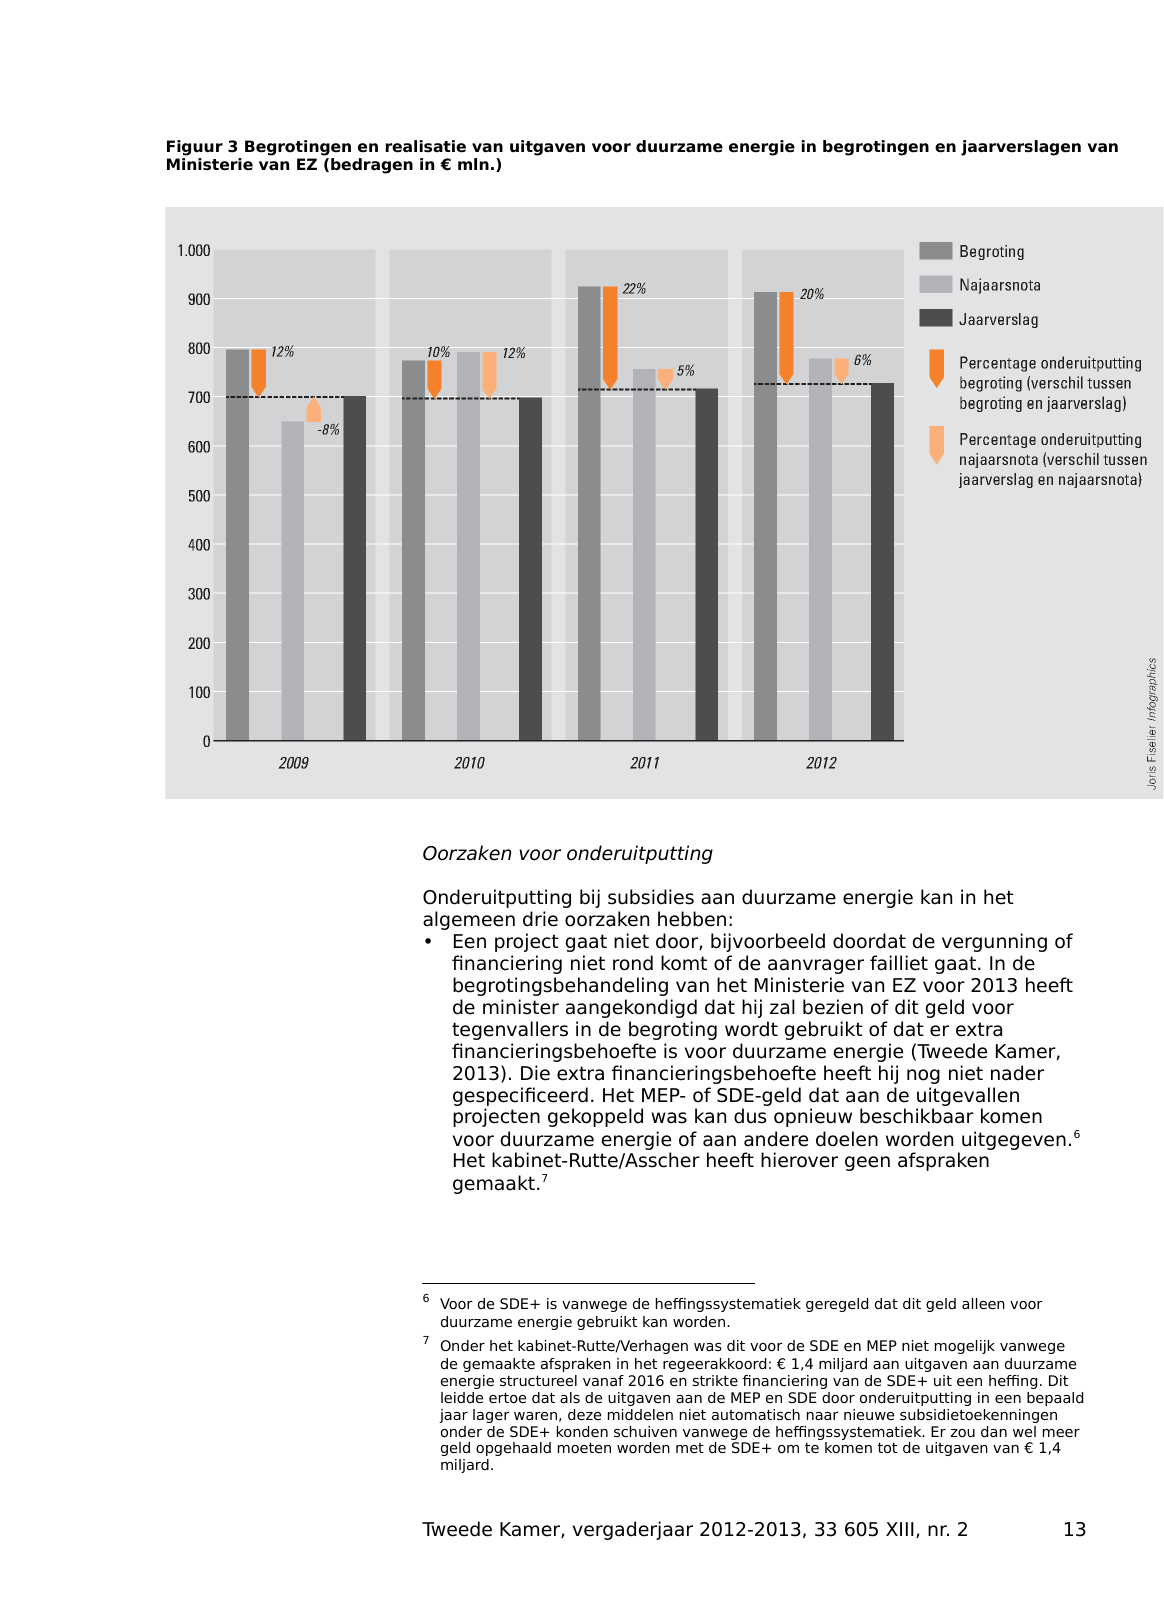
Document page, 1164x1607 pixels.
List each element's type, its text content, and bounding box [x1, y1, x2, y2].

text Voor de SDE+ is vanwege de heffingssystematiek geregeld dat dit geld alleen voor duurzame energie gebruikt kan worden. [422, 1292, 1087, 1331]
text • Een project gaat niet door, bijvoorbeeld doordat de vergunning of financiering niet rond komt of de aanvrager failliet gaat. In de begrotingsbehandeling van het Ministerie van EZ voor 2013 heeft de minister aangekondigd dat hij zal bezien of dit geld voor tegenvallers in de begroting wordt gebruikt of dat er extra financieringsbehoefte is voor duurzame energie (Tweede Kamer, 2013). Die extra financieringsbehoefte heeft hij nog niet nader gespecificeerd. Het MEP- of SDE-geld dat aan de uitgevallen projecten gekoppeld was kan dus opnieuw beschikbaar komen voor duurzame energie of aan andere doelen worden uitgegeven. Het kabinet-Rutte/Asscher heeft hierover geen afspraken gemaakt. [422, 931, 1087, 1194]
text Figuur 3 Begrotingen en realisatie van uitgaven voor duurzame energie in begrotingen en jaarverslagen van Ministerie van EZ (bedragen in € mln.) [165, 138, 1163, 174]
picture [165, 207, 1164, 799]
text Onderuitputting bij subsidies aan duurzame energie kan in het algemeen drie oorzaken hebben: [422, 887, 1087, 931]
subtitle Oorzaken voor onderuitputting [422, 842, 1087, 864]
text Onder het kabinet-Rutte/Verhagen was dit voor de SDE en MEP niet mogelijk vanwege de gemaakte afspraken in het regeerakkoord: € 1,4 miljard aan uitgaven aan duurzame energie structureel vanaf 2016 en strikte financiering van de SDE+ uit een heffing. Dit leidde ertoe dat als de uitgaven aan de MEP en SDE door onderuitputting in een bepaald jaar lager waren, deze middelen niet automatisch naar nieuwe subsidietoekenningen onder de SDE+ konden schuiven vanwege de heffingssystematiek. Er zou dan wel meer geld opgehaald moeten worden met de SDE+ om te komen tot de uitgaven van € 1,4 miljard. [422, 1334, 1087, 1474]
